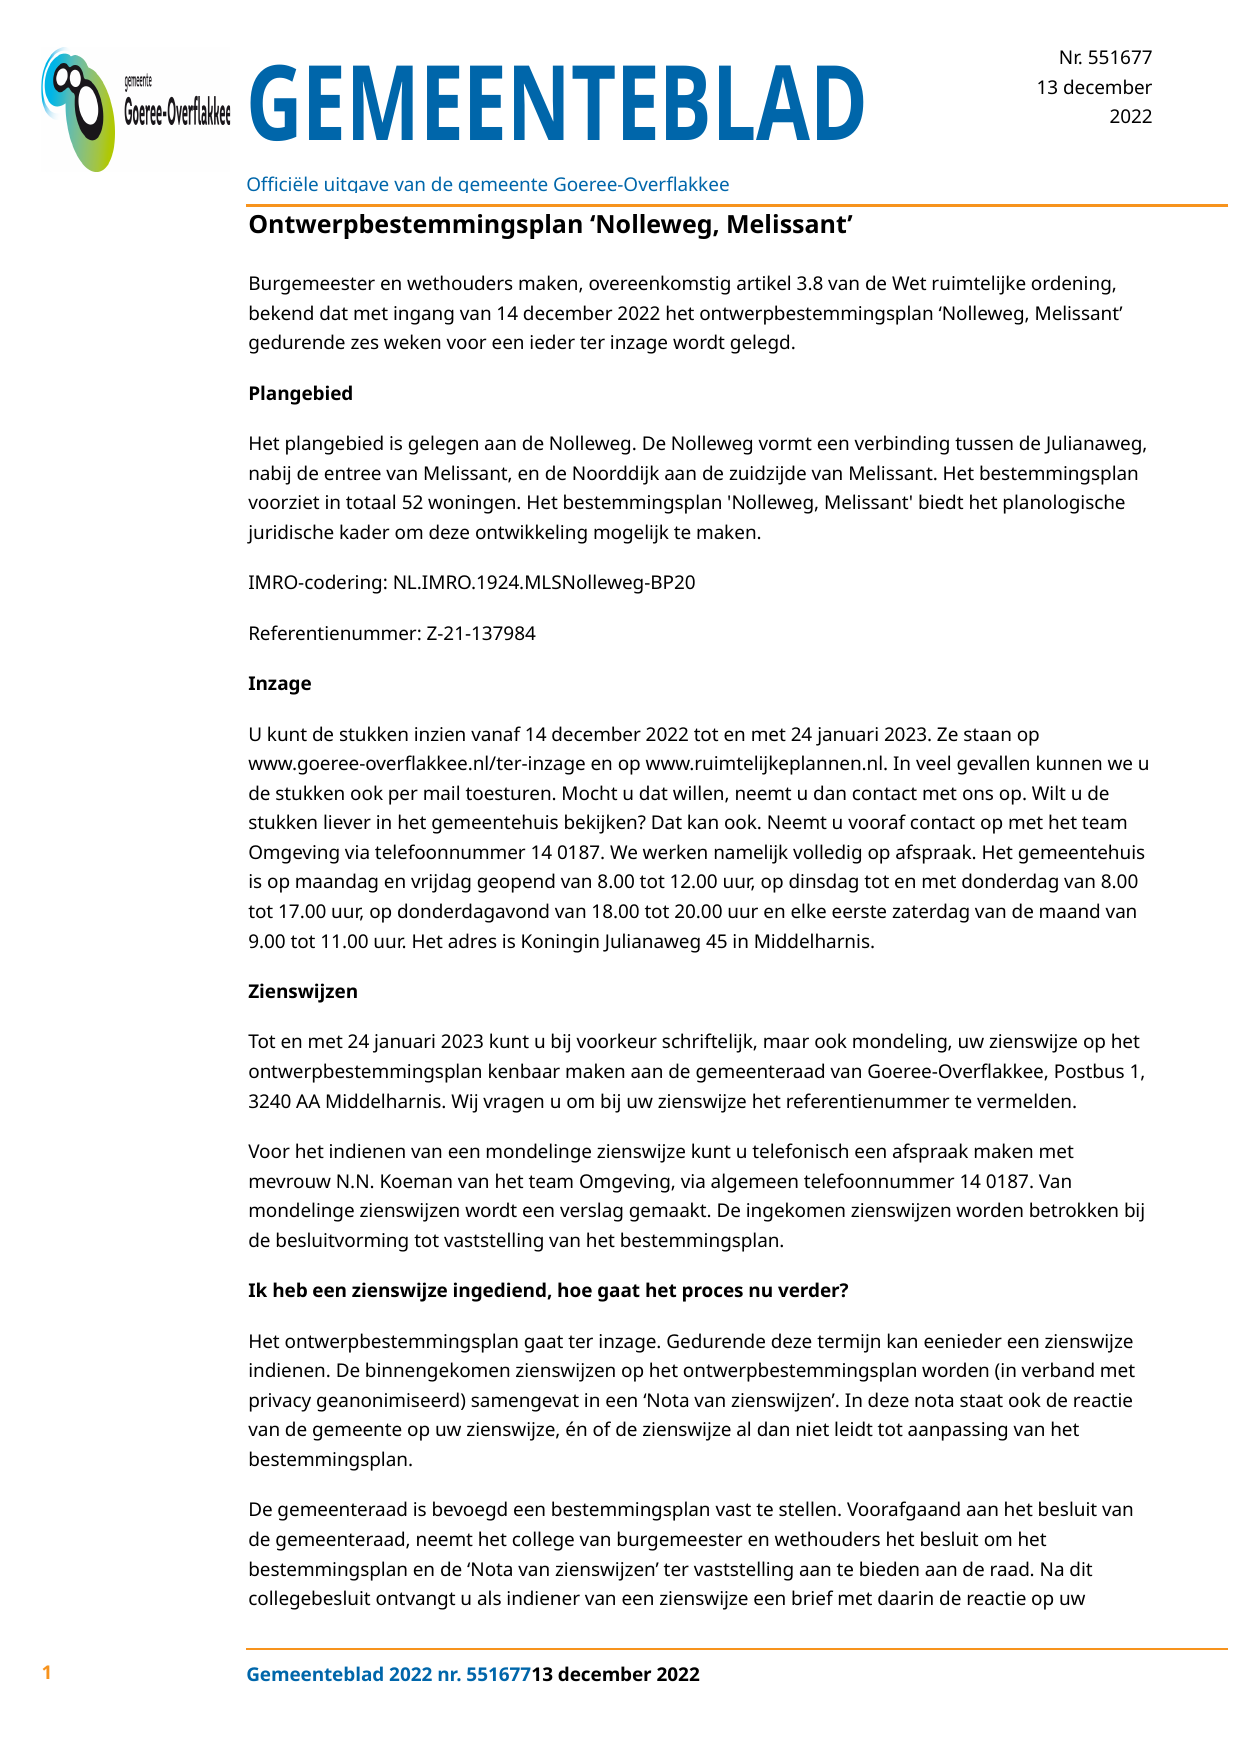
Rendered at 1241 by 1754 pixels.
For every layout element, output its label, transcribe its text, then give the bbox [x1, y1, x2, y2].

text U kunt de stukken inzien vanaf 14 december 2022 tot en met 24 januari 2023. Ze staan op www.goeree-overflakkee.nl/ter-inzage en op www.ruimtelijkeplannen.nl. In veel gevallen kunnen we u de stukken ook per mail toesturen. Mocht u dat willen, neemt u dan contact met ons op. Wilt u de stukken liever in het gemeentehuis bekijken? Dat kan ook. Neemt u vooraf contact op met het team Omgeving via telefoonnummer 14 0187. We werken namelijk volledig op afspraak. Het gemeentehuis is op maandag en vrijdag geopend van 8.00 tot 12.00 uur, op dinsdag tot en met donderdag van 8.00 tot 17.00 uur, op donderdagavond van 18.00 tot 20.00 uur en elke eerste zaterdag van de maand van 9.00 tot 11.00 uur. Het adres is Koningin Julianaweg 45 in Middelharnis. [248, 721, 1152, 953]
text Inzage [248, 670, 1152, 696]
text De gemeenteraad is bevoegd een bestemmingsplan vast te stellen. Voorafgaand aan het besluit van de gemeenteraad, neemt het college van burgemeester en wethouders het besluit om het bestemmingsplan en de ‘Nota van zienswijzen’ ter vaststelling aan te bieden aan de raad. Na dit collegebesluit ontvangt u als indiener van een zienswijze een brief met daarin de reactie op uw [248, 1497, 1152, 1611]
text Zienswijzen [248, 978, 1152, 1004]
picture [41, 47, 231, 172]
text Referentienummer: Z-21-137984 [248, 620, 1152, 646]
text Burgemeester en wethouders maken, overeenkomstig artikel 3.8 van de Wet ruimtelijke ordening, bekend dat met ingang van 14 december 2022 het ontwerpbestemmingsplan ‘Nolleweg, Melissant’ gedurende zes weken voor een ieder ter inzage wordt gelegd. [248, 270, 1152, 355]
text Voor het indienen van een mondelinge zienswijze kunt u telefonisch een afspraak maken met mevrouw N.N. Koeman van het team Omgeving, via algemeen telefoonnummer 14 0187. Van mondelinge zienswijzen wordt een verslag gemaakt. De ingekomen zienswijzen worden betrokken bij de besluitvorming tot vaststelling van het bestemmingsplan. [248, 1138, 1152, 1253]
text Het plangebied is gelegen aan de Nolleweg. De Nolleweg vormt een verbinding tussen de Julianaweg, nabij de entree van Melissant, en de Noorddijk aan de zuidzijde van Melissant. Het bestemmingsplan voorziet in totaal 52 woningen. Het bestemmingsplan 'Nolleweg, Melissant' biedt het planologische juridische kader om deze ontwikkeling mogelijk te maken. [248, 430, 1152, 545]
text Ik heb een zienswijze ingediend, hoe gaat het proces nu verder? [248, 1277, 1152, 1303]
text Plangebied [248, 380, 1152, 406]
text IMRO-codering: NL.IMRO.1924.MLSNolleweg-BP20 [248, 569, 1152, 595]
text Ontwerpbestemmingsplan ‘Nolleweg, Melissant’ [248, 207, 1152, 241]
text Het ontwerpbestemmingsplan gaat ter inzage. Gedurende deze termijn kan eenieder een zienswijze indienen. De binnengekomen zienswijzen op het ontwerpbestemmingsplan worden (in verband met privacy geanonimiseerd) samengevat in een ‘Nota van zienswijzen’. In deze nota staat ook de reactie van de gemeente op uw zienswijze, én of de zienswijze al dan niet leidt tot aanpassing van het bestemmingsplan. [248, 1328, 1152, 1472]
text Tot en met 24 januari 2023 kunt u bij voorkeur schriftelijk, maar ook mondeling, uw zienswijze op het ontwerpbestemmingsplan kenbaar maken aan de gemeenteraad van Goeree-Overflakkee, Postbus 1, 3240 AA Middelharnis. Wij vragen u om bij uw zienswijze het referentienummer te vermelden. [248, 1029, 1152, 1113]
